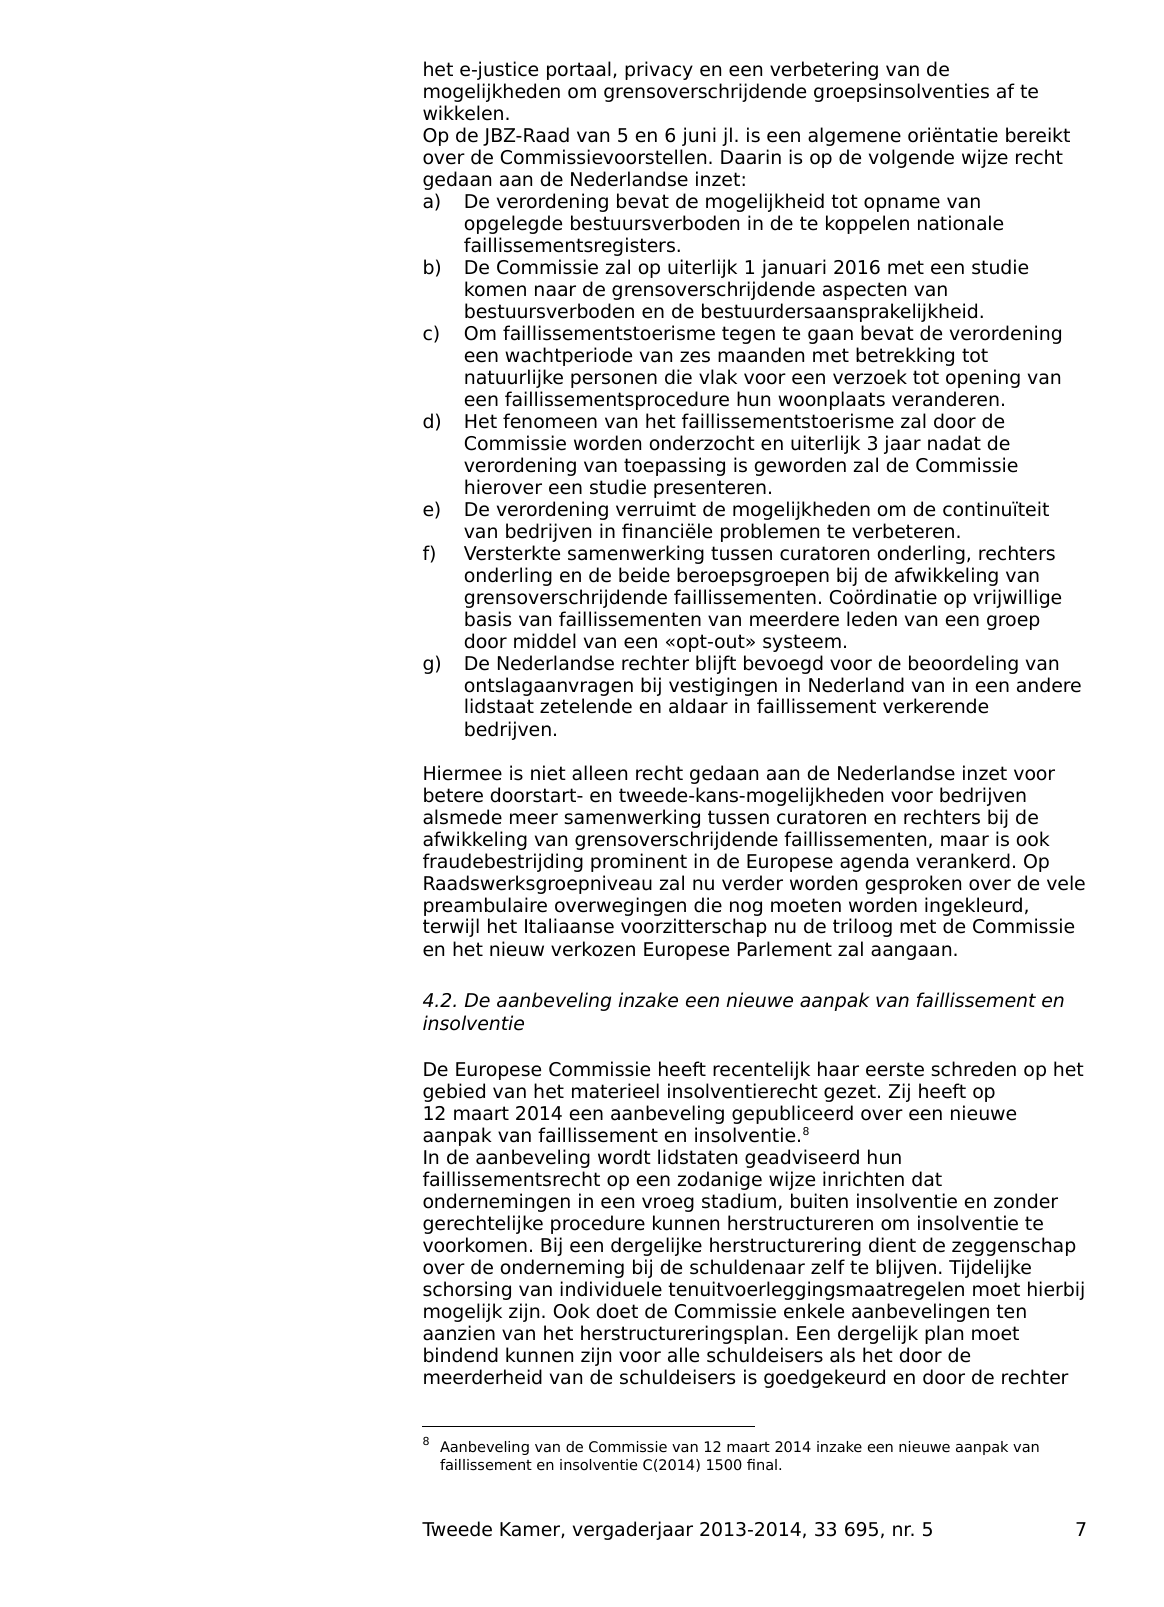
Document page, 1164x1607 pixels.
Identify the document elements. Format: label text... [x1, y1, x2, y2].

text In de aanbeveling wordt lidstaten geadviseerd hun faillissementsrecht op een zodanige wijze inrichten dat ondernemingen in een vroeg stadium, buiten insolventie en zonder gerechtelijke procedure kunnen herstructureren om insolventie te voorkomen. Bij een dergelijke herstructurering dient de zeggenschap over de onderneming bij de schuldenaar zelf te blijven. Tijdelijke schorsing van individuele tenuitvoerleggingsmaatregelen moet hierbij mogelijk zijn. Ook doet de Commissie enkele aanbevelingen ten aanzien van het herstructureringsplan. Een dergelijk plan moet bindend kunnen zijn voor alle schuldeisers als het door de meerderheid van de schuldeisers is goedgekeurd en door de rechter [422, 1147, 1087, 1389]
text c) Om faillissementstoerisme tegen te gaan bevat de verordening een wachtperiode van zes maanden met betrekking tot natuurlijke personen die vlak voor een verzoek tot opening van een faillissementsprocedure hun woonplaats veranderen. [422, 323, 1087, 411]
text b) De Commissie zal op uiterlijk 1 januari 2016 met een studie komen naar de grensoverschrijdende aspecten van bestuursverboden en de bestuurdersaansprakelijkheid. [422, 257, 1087, 323]
text De Europese Commissie heeft recentelijk haar eerste schreden op het gebied van het materieel insolventierecht gezet. Zij heeft op 12 maart 2014 een aanbeveling gepubliceerd over een nieuwe aanpak van faillissement en insolventie. [422, 1059, 1087, 1147]
text Aanbeveling van de Commissie van 12 maart 2014 inzake een nieuwe aanpak van faillissement en insolventie C(2014) 1500 final. [422, 1435, 1087, 1474]
text e) De verordening verruimt de mogelijkheden om de continuïteit van bedrijven in financiële problemen te verbeteren. [422, 499, 1087, 543]
text Op de JBZ-Raad van 5 en 6 juni jl. is een algemene oriëntatie bereikt over de Commissievoorstellen. Daarin is op de volgende wijze recht gedaan aan de Nederlandse inzet: [422, 125, 1087, 191]
text f) Versterkte samenwerking tussen curatoren onderling, rechters onderling en de beide beroepsgroepen bij de afwikkeling van grensoverschrijdende faillissementen. Coördinatie op vrijwillige basis van faillissementen van meerdere leden van een groep door middel van een «opt-out» systeem. [422, 543, 1087, 652]
text Hiermee is niet alleen recht gedaan aan de Nederlandse inzet voor betere doorstart- en tweede-kans-mogelijkheden voor bedrijven alsmede meer samenwerking tussen curatoren en rechters bij de afwikkeling van grensoverschrijdende faillissementen, maar is ook fraudebestrijding prominent in de Europese agenda verankerd. Op Raadswerksgroepniveau zal nu verder worden gesproken over de vele preambulaire overwegingen die nog moeten worden ingekleurd, terwijl het Italiaanse voorzitterschap nu de triloog met de Commissie en het nieuw verkozen Europese Parlement zal aangaan. [422, 763, 1087, 960]
text het e-justice portaal, privacy en een verbetering van de mogelijkheden om grensoverschrijdende groepsinsolventies af te wikkelen. [422, 59, 1087, 125]
text g) De Nederlandse rechter blijft bevoegd voor de beoordeling van ontslagaanvragen bij vestigingen in Nederland van in een andere lidstaat zetelende en aldaar in faillissement verkerende bedrijven. [422, 652, 1087, 740]
text a) De verordening bevat de mogelijkheid tot opname van opgelegde bestuursverboden in de te koppelen nationale faillissementsregisters. [422, 191, 1087, 257]
text d) Het fenomeen van het faillissementstoerisme zal door de Commissie worden onderzocht en uiterlijk 3 jaar nadat de verordening van toepassing is geworden zal de Commissie hierover een studie presenteren. [422, 411, 1087, 499]
subtitle 4.2. De aanbeveling inzake een nieuwe aanpak van faillissement en insolventie [422, 990, 1087, 1034]
